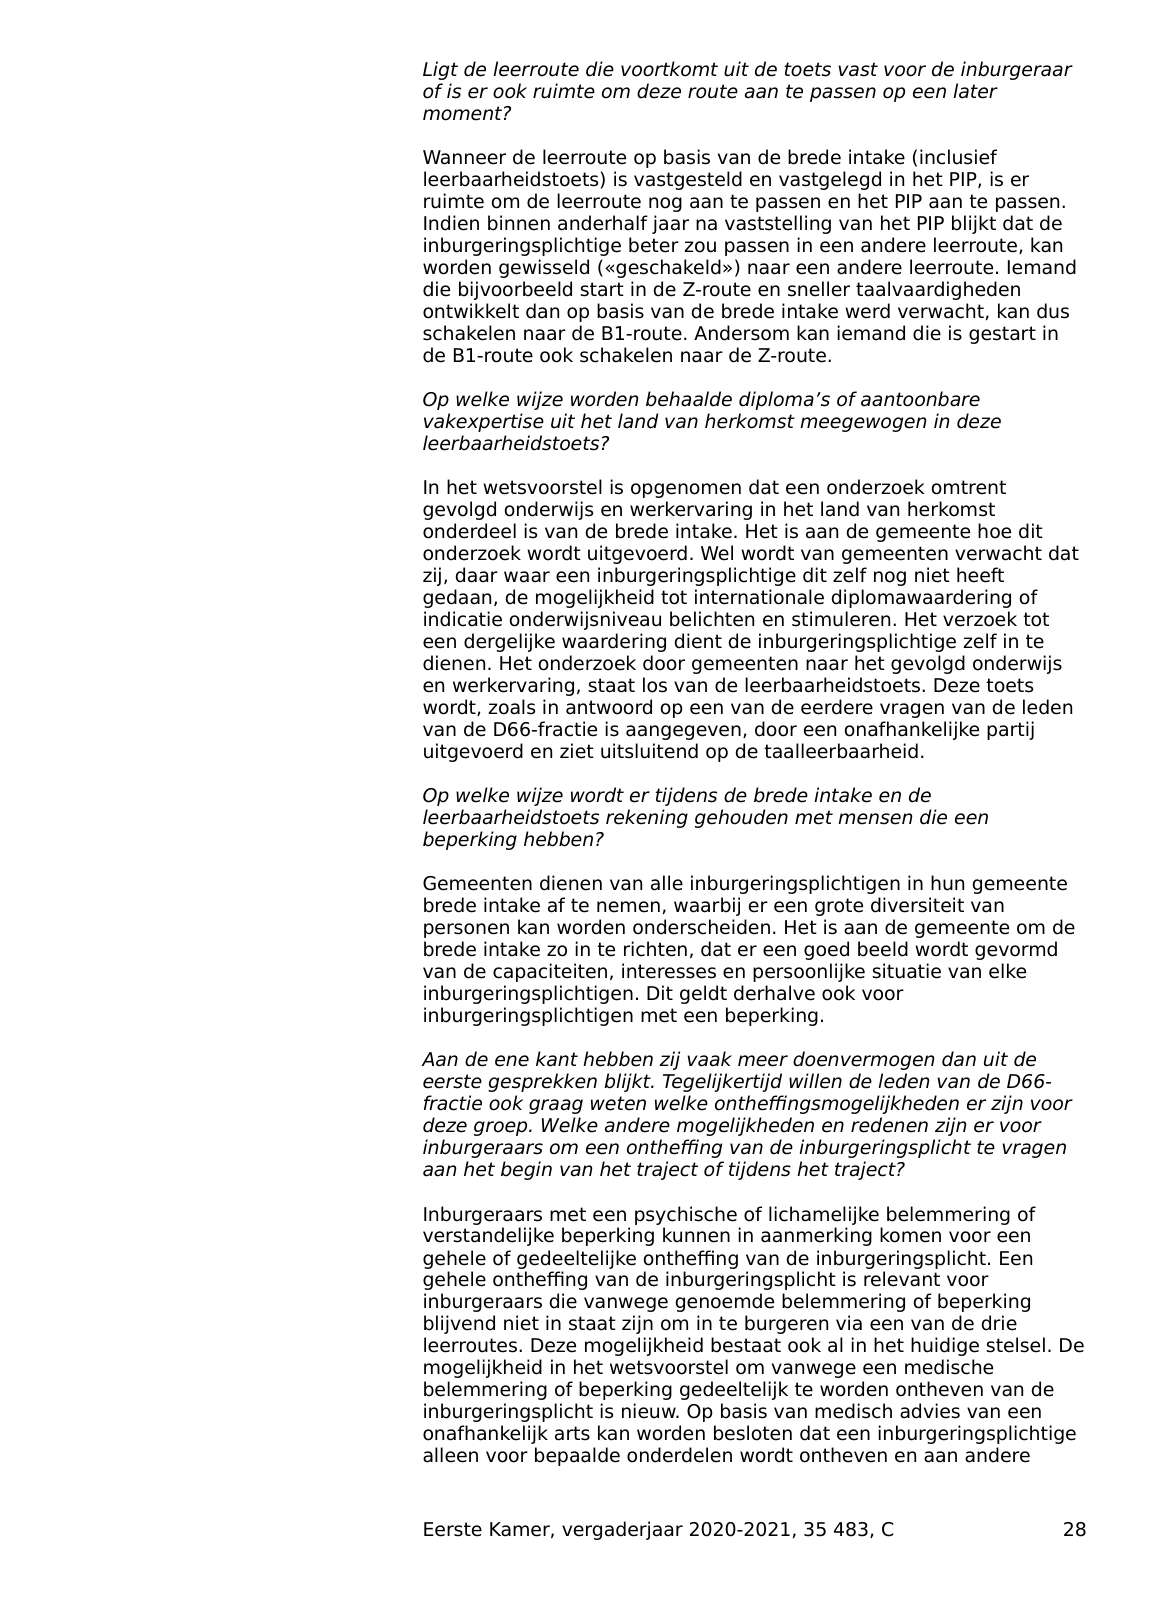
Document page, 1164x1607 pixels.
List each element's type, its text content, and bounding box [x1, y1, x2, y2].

text Wanneer de leerroute op basis van de brede intake (inclusief leerbaarheidstoets) is vastgesteld en vastgelegd in het PIP, is er ruimte om de leerroute nog aan te passen en het PIP aan te passen. Indien binnen anderhalf jaar na vaststelling van het PIP blijkt dat de inburgeringsplichtige beter zou passen in een andere leerroute, kan worden gewisseld («geschakeld») naar een andere leerroute. Iemand die bijvoorbeeld start in de Z-route en sneller taalvaardigheden ontwikkelt dan op basis van de brede intake werd verwacht, kan dus schakelen naar de B1-route. Andersom kan iemand die is gestart in de B1-route ook schakelen naar de Z-route. [422, 147, 1087, 367]
text Op welke wijze wordt er tijdens de brede intake en de leerbaarheidstoets rekening gehouden met mensen die een beperking hebben? [422, 785, 1087, 851]
text Inburgeraars met een psychische of lichamelijke belemmering of verstandelijke beperking kunnen in aanmerking komen voor een gehele of gedeeltelijke ontheffing van de inburgeringsplicht. Een gehele ontheffing van de inburgeringsplicht is relevant voor inburgeraars die vanwege genoemde belemmering of beperking blijvend niet in staat zijn om in te burgeren via een van de drie leerroutes. Deze mogelijkheid bestaat ook al in het huidige stelsel. De mogelijkheid in het wetsvoorstel om vanwege een medische belemmering of beperking gedeeltelijk te worden ontheven van de inburgeringsplicht is nieuw. Op basis van medisch advies van een onafhankelijk arts kan worden besloten dat een inburgeringsplichtige alleen voor bepaalde onderdelen wordt ontheven en aan andere [422, 1203, 1087, 1467]
text Gemeenten dienen van alle inburgeringsplichtigen in hun gemeente brede intake af te nemen, waarbij er een grote diversiteit van personen kan worden onderscheiden. Het is aan de gemeente om de brede intake zo in te richten, dat er een goed beeld wordt gevormd van de capaciteiten, interesses en persoonlijke situatie van elke inburgeringsplichtigen. Dit geldt derhalve ook voor inburgeringsplichtigen met een beperking. [422, 873, 1087, 1027]
text Aan de ene kant hebben zij vaak meer doenvermogen dan uit de eerste gesprekken blijkt. Tegelijkertijd willen de leden van de D66-fractie ook graag weten welke ontheffingsmogelijkheden er zijn voor deze groep. Welke andere mogelijkheden en redenen zijn er voor inburgeraars om een ontheffing van de inburgeringsplicht te vragen aan het begin van het traject of tijdens het traject? [422, 1049, 1087, 1181]
text In het wetsvoorstel is opgenomen dat een onderzoek omtrent gevolgd onderwijs en werkervaring in het land van herkomst onderdeel is van de brede intake. Het is aan de gemeente hoe dit onderzoek wordt uitgevoerd. Wel wordt van gemeenten verwacht dat zij, daar waar een inburgeringsplichtige dit zelf nog niet heeft gedaan, de mogelijkheid tot internationale diplomawaardering of indicatie onderwijsniveau belichten en stimuleren. Het verzoek tot een dergelijke waardering dient de inburgeringsplichtige zelf in te dienen. Het onderzoek door gemeenten naar het gevolgd onderwijs en werkervaring, staat los van de leerbaarheidstoets. Deze toets wordt, zoals in antwoord op een van de eerdere vragen van de leden van de D66-fractie is aangegeven, door een onafhankelijke partij uitgevoerd en ziet uitsluitend op de taalleerbaarheid. [422, 477, 1087, 763]
text Op welke wijze worden behaalde diploma’s of aantoonbare vakexpertise uit het land van herkomst meegewogen in deze leerbaarheidstoets? [422, 389, 1087, 455]
text Ligt de leerroute die voortkomt uit de toets vast voor de inburgeraar of is er ook ruimte om deze route aan te passen op een later moment? [422, 59, 1087, 125]
